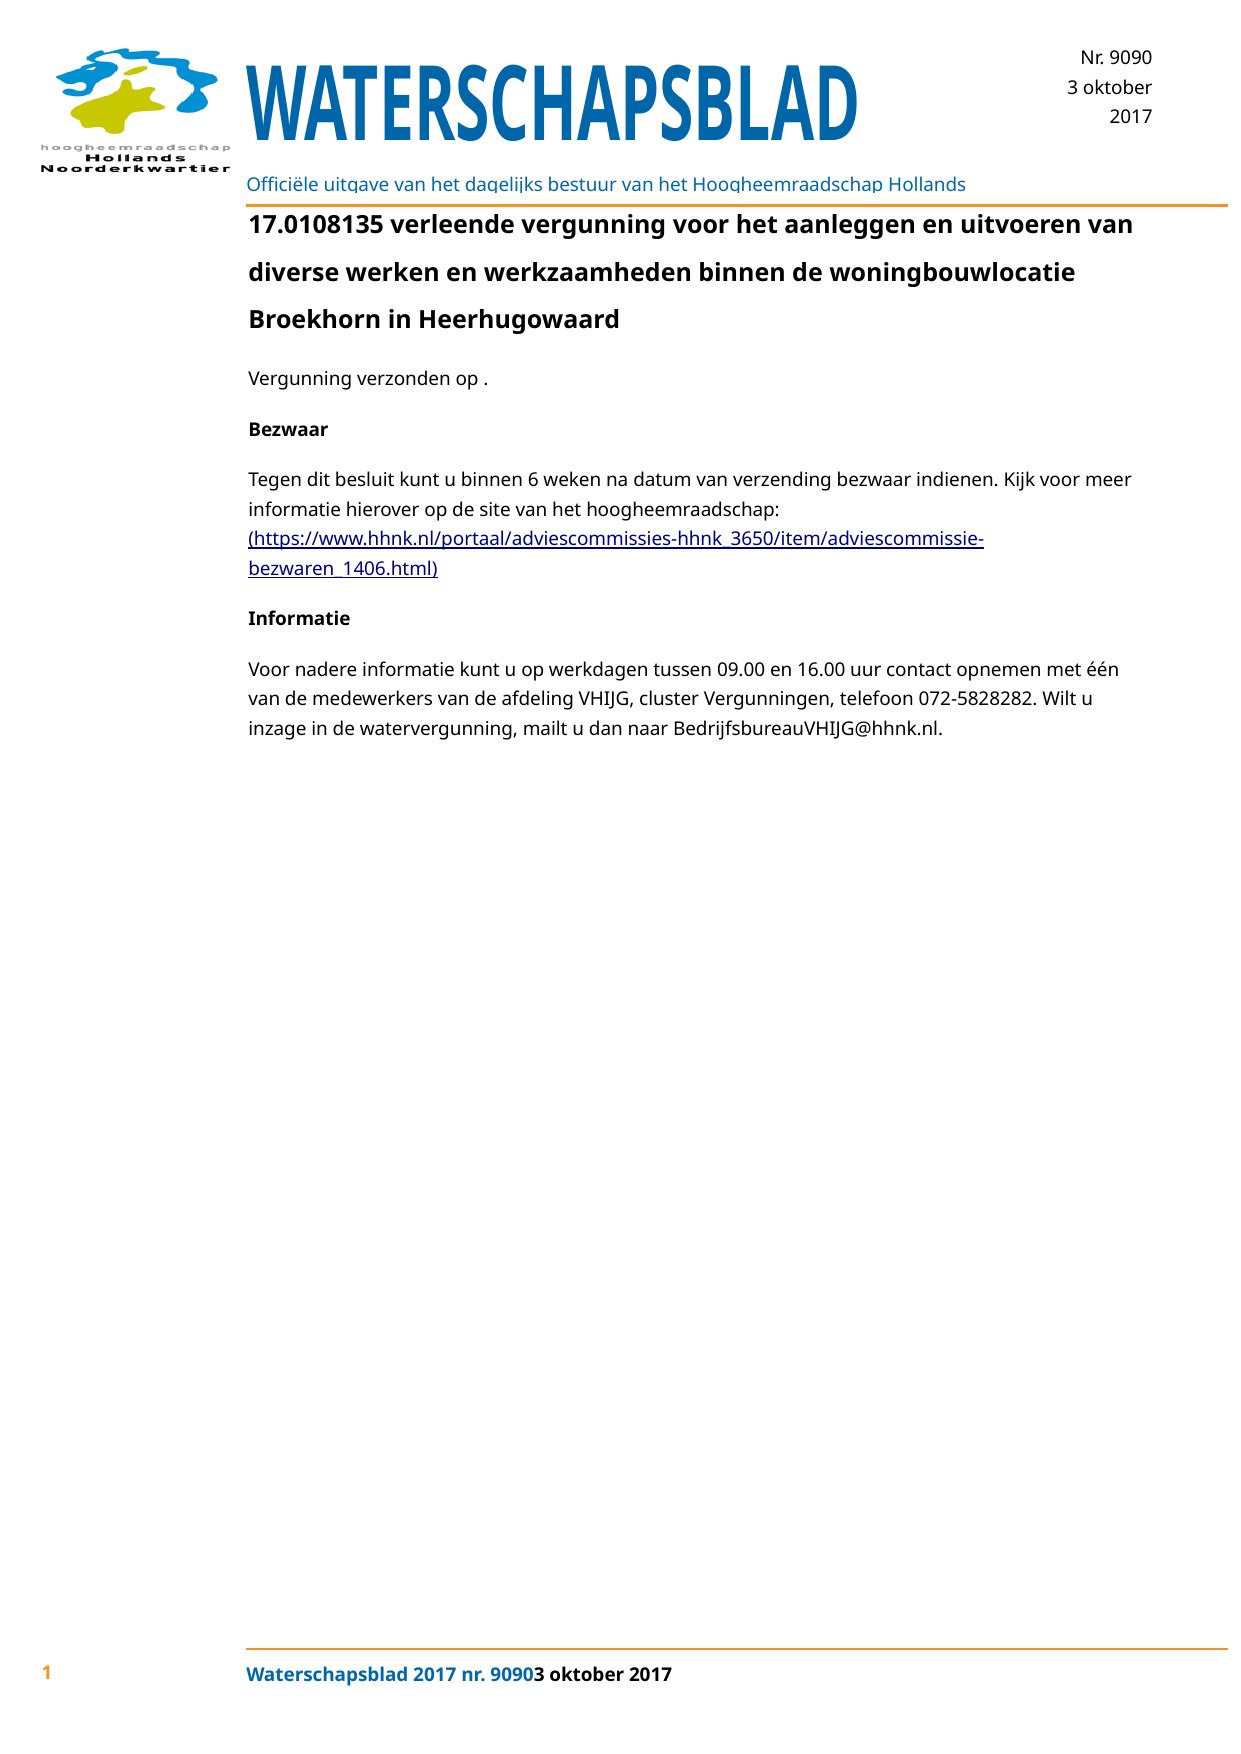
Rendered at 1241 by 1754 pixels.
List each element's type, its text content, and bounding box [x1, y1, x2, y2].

text Vergunning verzonden op . [248, 366, 1152, 391]
text Voor nadere informatie kunt u op werkdagen tussen 09.00 en 16.00 uur contact opnemen met één van de medewerkers van de afdeling VHIJG, cluster Vergunningen, telefoon 072-5828282. Wilt u inzage in de watervergunning, mailt u dan naar BedrijfsbureauVHIJG@hhnk.nl. [248, 656, 1152, 741]
picture [41, 47, 231, 172]
text Informatie [248, 606, 1152, 631]
text 17.0108135 verleende vergunning voor het aanleggen en uitvoeren van diverse werken en werkzaamheden binnen de woningbouwlocatie Broekhorn in Heerhugowaard [248, 207, 1152, 336]
text Bezwaar [248, 416, 1152, 442]
text Tegen dit besluit kunt u binnen 6 weken na datum van verzending bezwaar indienen. Kijk voor meer informatie hierover op de site van het hoogheemraadschap: (https://www.hhnk.nl/portaal/adviescommissies-hhnk_3650/item/adviescommissie-bezwaren_1406.html) [248, 466, 1152, 581]
